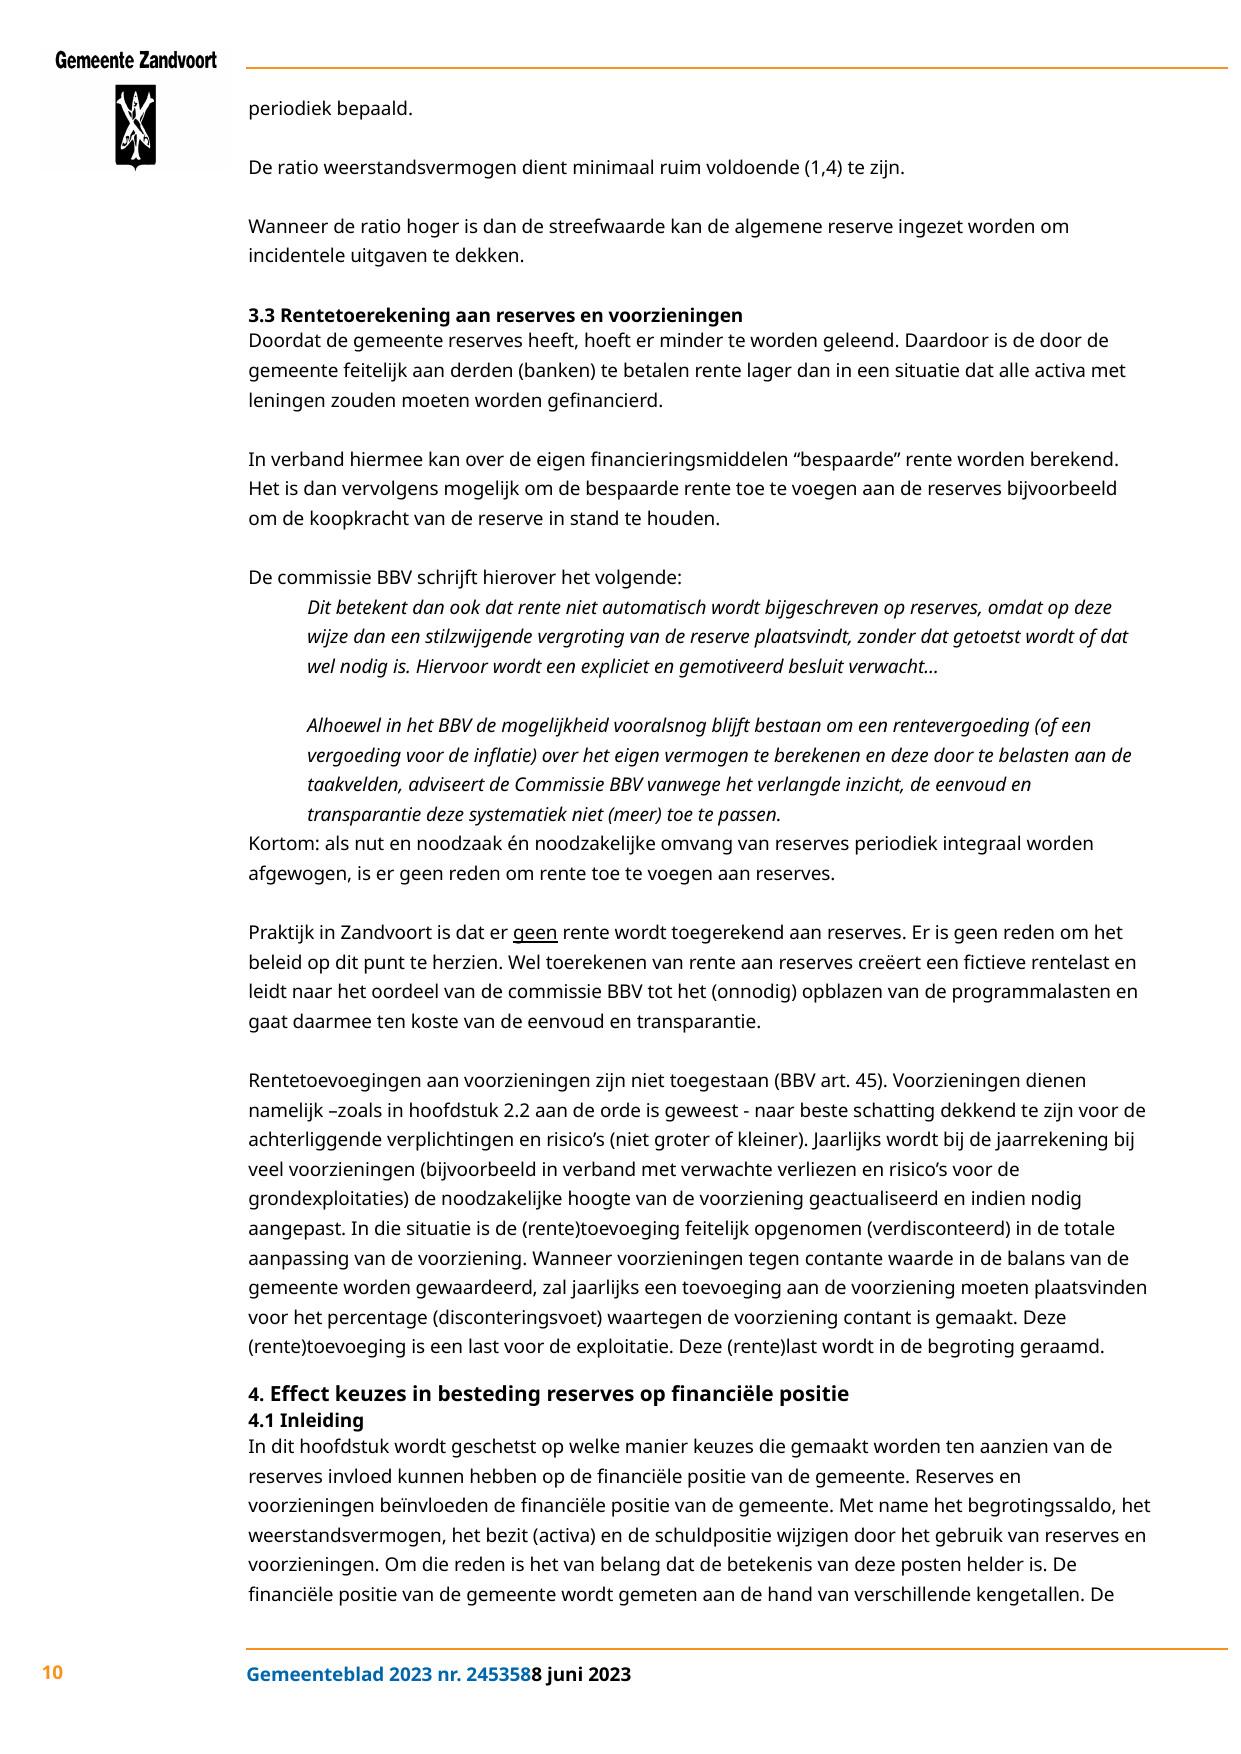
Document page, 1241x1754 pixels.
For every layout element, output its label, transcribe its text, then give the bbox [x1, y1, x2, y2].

list Dit betekent dan ook dat rente niet automatisch wordt bijgeschreven op reserves, omdat op deze wijze dan een stilzwijgende vergroting van de reserve plaatsvindt, zonder dat getoetst wordt of dat wel nodig is. Hiervoor wordt een expliciet en gemotiveerd besluit verwacht… [248, 594, 1152, 679]
list Alhoewel in het BBV de mogelijkheid vooralsnog blijft bestaan om een rentevergoeding (of een vergoeding voor de inflatie) over het eigen vermogen te berekenen en deze door te belasten aan de taakvelden, adviseert de Commissie BBV vanwege het verlangde inzicht, de eenvoud en transparantie deze systematiek niet (meer) toe te passen. [248, 712, 1152, 827]
text 4.1 Inleiding [248, 1407, 1152, 1433]
picture [41, 47, 231, 172]
text Kortom: als nut en noodzaak én noodzakelijke omvang van reserves periodiek integraal worden afgewogen, is er geen reden om rente toe te voegen aan reserves. [248, 831, 1152, 886]
text Doordat de gemeente reserves heeft, hoeft er minder te worden geleend. Daardoor is de door de gemeente feitelijk aan derden (banken) te betalen rente lager dan in een situatie dat alle activa met leningen zouden moeten worden gefinancierd. [248, 328, 1152, 412]
text De ratio weerstandsvermogen dient minimaal ruim voldoende (1,4) te zijn. [248, 154, 1152, 180]
text In dit hoofdstuk wordt geschetst op welke manier keuzes die gemaakt worden ten aanzien van de reserves invloed kunnen hebben op de financiële positie van de gemeente. Reserves en voorzieningen beïnvloeden de financiële positie van de gemeente. Met name het begrotingssaldo, het weerstandsvermogen, het bezit (activa) en de schuldpositie wijzigen door het gebruik van reserves en voorzieningen. Om die reden is het van belang dat de betekenis van deze posten helder is. De financiële positie van de gemeente wordt gemeten aan de hand van verschillende kengetallen. De [248, 1433, 1152, 1607]
text 4. Effect keuzes in besteding reserves op financiële positie [248, 1379, 1152, 1407]
text 3.3 Rentetoerekening aan reserves en voorzieningen [248, 302, 1152, 328]
text In verband hiermee kan over de eigen financieringsmiddelen “bespaarde” rente worden berekend. Het is dan vervolgens mogelijk om de bespaarde rente toe te voegen aan de reserves bijvoorbeeld om de koopkracht van de reserve in stand te houden. [248, 446, 1152, 531]
text Wanneer de ratio hoger is dan de streefwaarde kan de algemene reserve ingezet worden om incidentele uitgaven te dekken. [248, 213, 1152, 268]
text De commissie BBV schrijft hierover het volgende: [248, 564, 1152, 590]
text periodiek bepaald. [248, 95, 1152, 121]
text Rentetoevoegingen aan voorzieningen zijn niet toegestaan (BBV art. 45). Voorzieningen dienen namelijk –zoals in hoofdstuk 2.2 aan de orde is geweest - naar beste schatting dekkend te zijn voor de achterliggende verplichtingen en risico’s (niet groter of kleiner). Jaarlijks wordt bij de jaarrekening bij veel voorzieningen (bijvoorbeeld in verband met verwachte verliezen en risico’s voor de grondexploitaties) de noodzakelijke hoogte van de voorziening geactualiseerd en indien nodig aangepast. In die situatie is de (rente)toevoeging feitelijk opgenomen (verdisconteerd) in de totale aanpassing van de voorziening. Wanneer voorzieningen tegen contante waarde in de balans van de gemeente worden gewaardeerd, zal jaarlijks een toevoeging aan de voorziening moeten plaatsvinden voor het percentage (disconteringsvoet) waartegen de voorziening contant is gemaakt. Deze (rente)toevoeging is een last voor de exploitatie. Deze (rente)last wordt in de begroting geraamd. [248, 1067, 1152, 1359]
text Praktijk in Zandvoort is dat er geen rente wordt toegerekend aan reserves. Er is geen reden om het beleid op dit punt te herzien. Wel toerekenen van rente aan reserves creëert een fictieve rentelast en leidt naar het oordeel van de commissie BBV tot het (onnodig) opblazen van de programmalasten en gaat daarmee ten koste van de eenvoud en transparantie. [248, 919, 1152, 1034]
